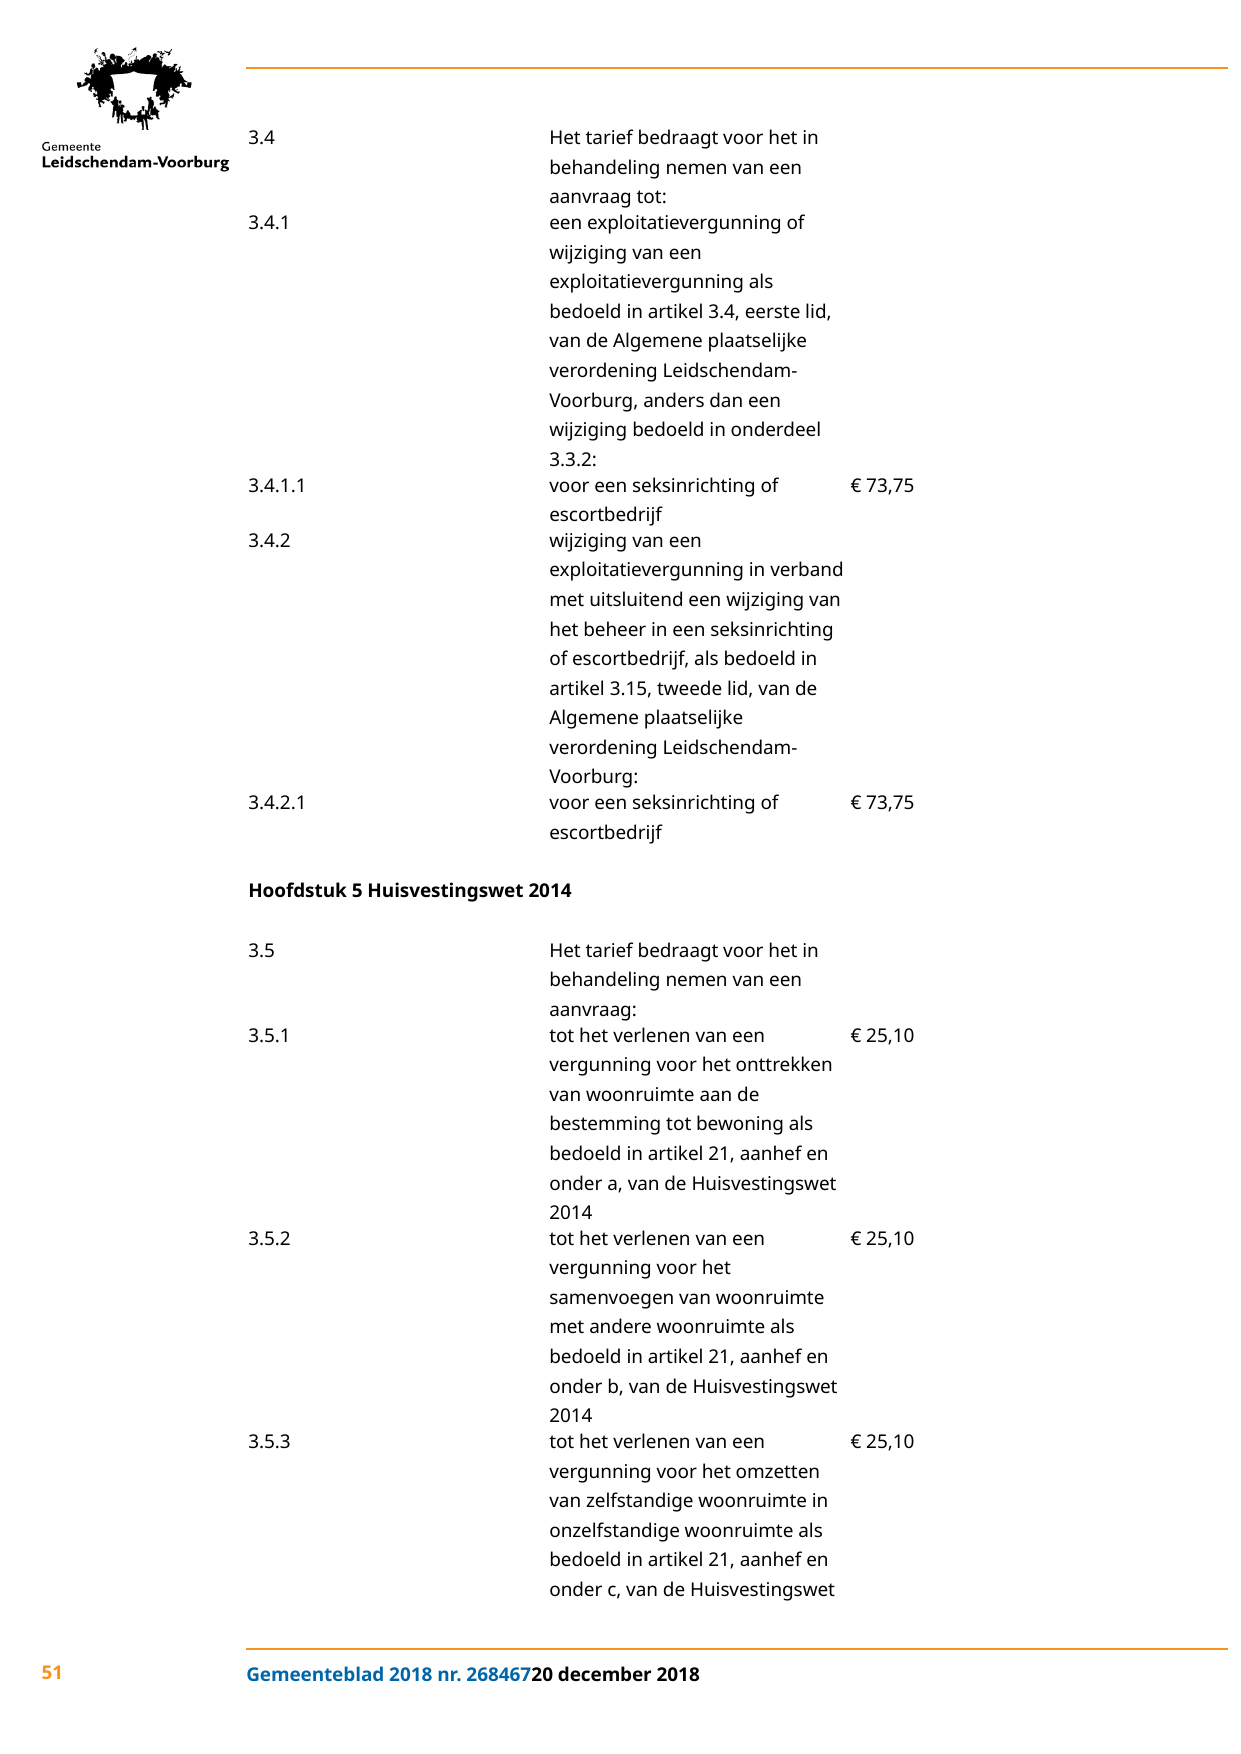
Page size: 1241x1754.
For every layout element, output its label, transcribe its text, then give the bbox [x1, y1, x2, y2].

table_cell € 25,10 [850, 1225, 1152, 1428]
table_header [850, 125, 1152, 209]
table_cell 3.4.1.1 [248, 472, 549, 527]
table_cell een exploitatievergunning of wijziging van een exploitatievergunning als bedoeld in artikel 3.4, eerste lid, van de Algemene plaatselijke verordening Leidschendam-Voorburg, anders dan een wijziging bedoeld in onderdeel 3.3.2: [549, 209, 850, 472]
table_header Het tarief bedraagt voor het in behandeling nemen van een aanvraag: [549, 937, 850, 1022]
table_header Het tarief bedraagt voor het in behandeling nemen van een aanvraag tot: [549, 125, 850, 209]
table_cell 3.5.1 [248, 1022, 549, 1225]
table_cell 3.4.2.1 [248, 790, 549, 845]
table_cell tot het verlenen van een vergunning voor het samenvoegen van woonruimte met andere woonruimte als bedoeld in artikel 21, aanhef en onder b, van de Huisvestingswet 2014 [549, 1225, 850, 1428]
table_cell [850, 527, 1152, 789]
picture [41, 47, 231, 172]
table_cell 3.4.1 [248, 209, 549, 472]
table_cell € 25,10 [850, 1022, 1152, 1225]
table_header [850, 937, 1152, 1022]
table_header 3.5 [248, 937, 549, 1022]
text Hoofdstuk 5 Huisvestingswet 2014 [248, 878, 1152, 903]
table_cell wijziging van een exploitatievergunning in verband met uitsluitend een wijziging van het beheer in een seksinrichting of escortbedrijf, als bedoeld in artikel 3.15, tweede lid, van de Algemene plaatselijke verordening Leidschendam-Voorburg: [549, 527, 850, 789]
table_cell tot het verlenen van een vergunning voor het omzetten van zelfstandige woonruimte in onzelfstandige woonruimte als bedoeld in artikel 21, aanhef en onder c, van de Huisvestingswet [549, 1428, 850, 1602]
table_cell € 25,10 [850, 1428, 1152, 1602]
table_cell 3.4.2 [248, 527, 549, 789]
table_header 3.4 [248, 125, 549, 209]
table_cell 3.5.2 [248, 1225, 549, 1428]
table_cell tot het verlenen van een vergunning voor het onttrekken van woonruimte aan de bestemming tot bewoning als bedoeld in artikel 21, aanhef en onder a, van de Huisvestingswet 2014 [549, 1022, 850, 1225]
table_cell voor een seksinrichting of escortbedrijf [549, 790, 850, 845]
table_cell [850, 209, 1152, 472]
table_cell voor een seksinrichting of escortbedrijf [549, 472, 850, 527]
table_cell € 73,75 [850, 472, 1152, 527]
table_cell 3.5.3 [248, 1428, 549, 1602]
table_cell € 73,75 [850, 790, 1152, 845]
